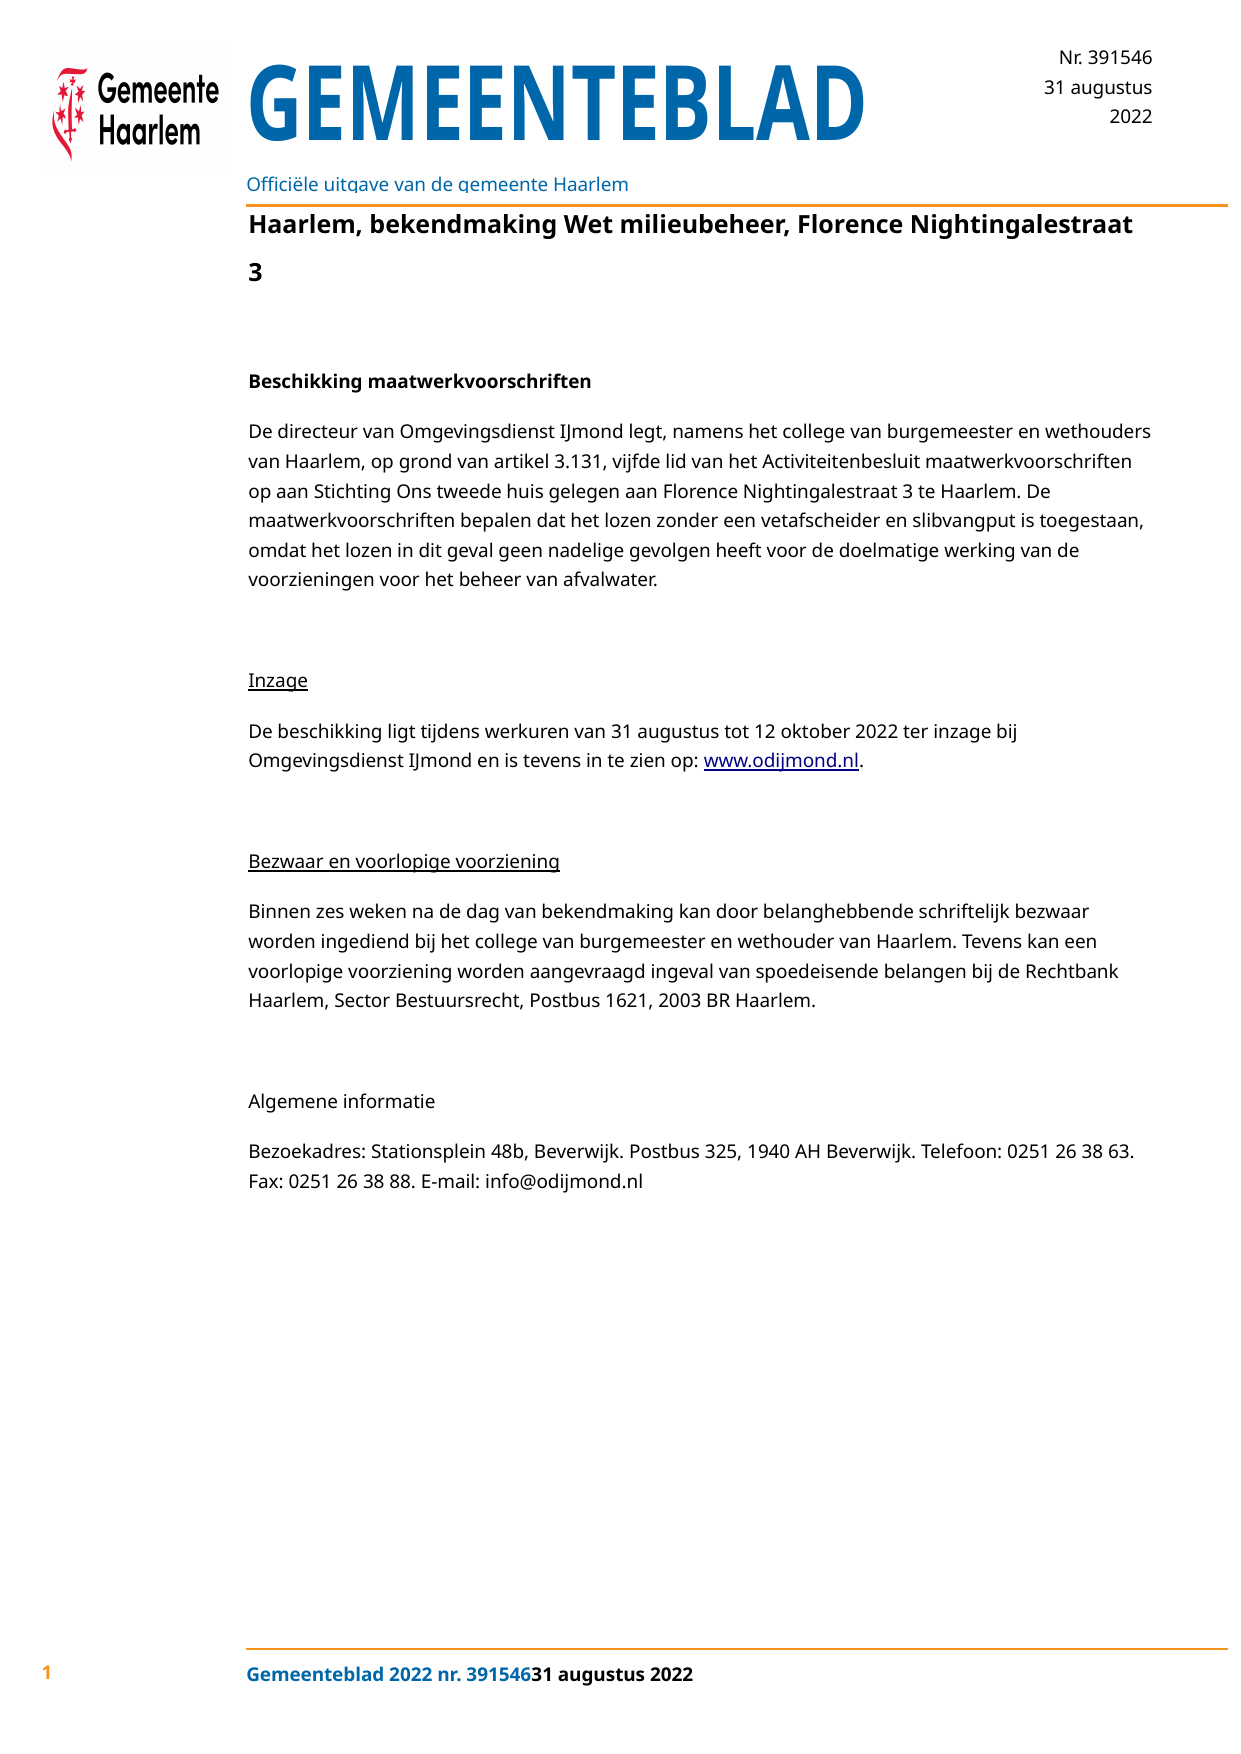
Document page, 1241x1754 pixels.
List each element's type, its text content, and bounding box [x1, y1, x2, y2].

text Binnen zes weken na de dag van bekendmaking kan door belanghebbende schriftelijk bezwaar worden ingediend bij het college van burgemeester en wethouder van Haarlem. Tevens kan een voorlopige voorziening worden aangevraagd ingeval van spoedeisende belangen bij de Rechtbank Haarlem, Sector Bestuursrecht, Postbus 1621, 2003 BR Haarlem. [248, 899, 1152, 1013]
text Haarlem, bekendmaking Wet milieubeheer, Florence Nightingalestraat 3 [248, 207, 1152, 288]
picture [41, 47, 231, 172]
text De beschikking ligt tijdens werkuren van 31 augustus tot 12 oktober 2022 ter inzage bij Omgevingsdienst IJmond en is tevens in te zien op: www.odijmond.nl. [248, 718, 1152, 773]
text Bezoekadres: Stationsplein 48b, Beverwijk. Postbus 325, 1940 AH Beverwijk. Telefoon: 0251 26 38 63. Fax: 0251 26 38 88. E-mail: info@odijmond.nl [248, 1139, 1152, 1194]
text Beschikking maatwerkvoorschriften [248, 368, 1152, 394]
text Algemene informatie [248, 1088, 1152, 1114]
text Inzage [248, 667, 1152, 693]
text Bezwaar en voorlopige voorziening [248, 848, 1152, 874]
text De directeur van Omgevingsdienst IJmond legt, namens het college van burgemeester en wethouders van Haarlem, op grond van artikel 3.131, vijfde lid van het Activiteitenbesluit maatwerkvoorschriften op aan Stichting Ons tweede huis gelegen aan Florence Nightingalestraat 3 te Haarlem. De maatwerkvoorschriften bepalen dat het lozen zonder een vetafscheider en slibvangput is toegestaan, omdat het lozen in dit geval geen nadelige gevolgen heeft voor de doelmatige werking van de voorzieningen voor het beheer van afvalwater. [248, 419, 1152, 592]
